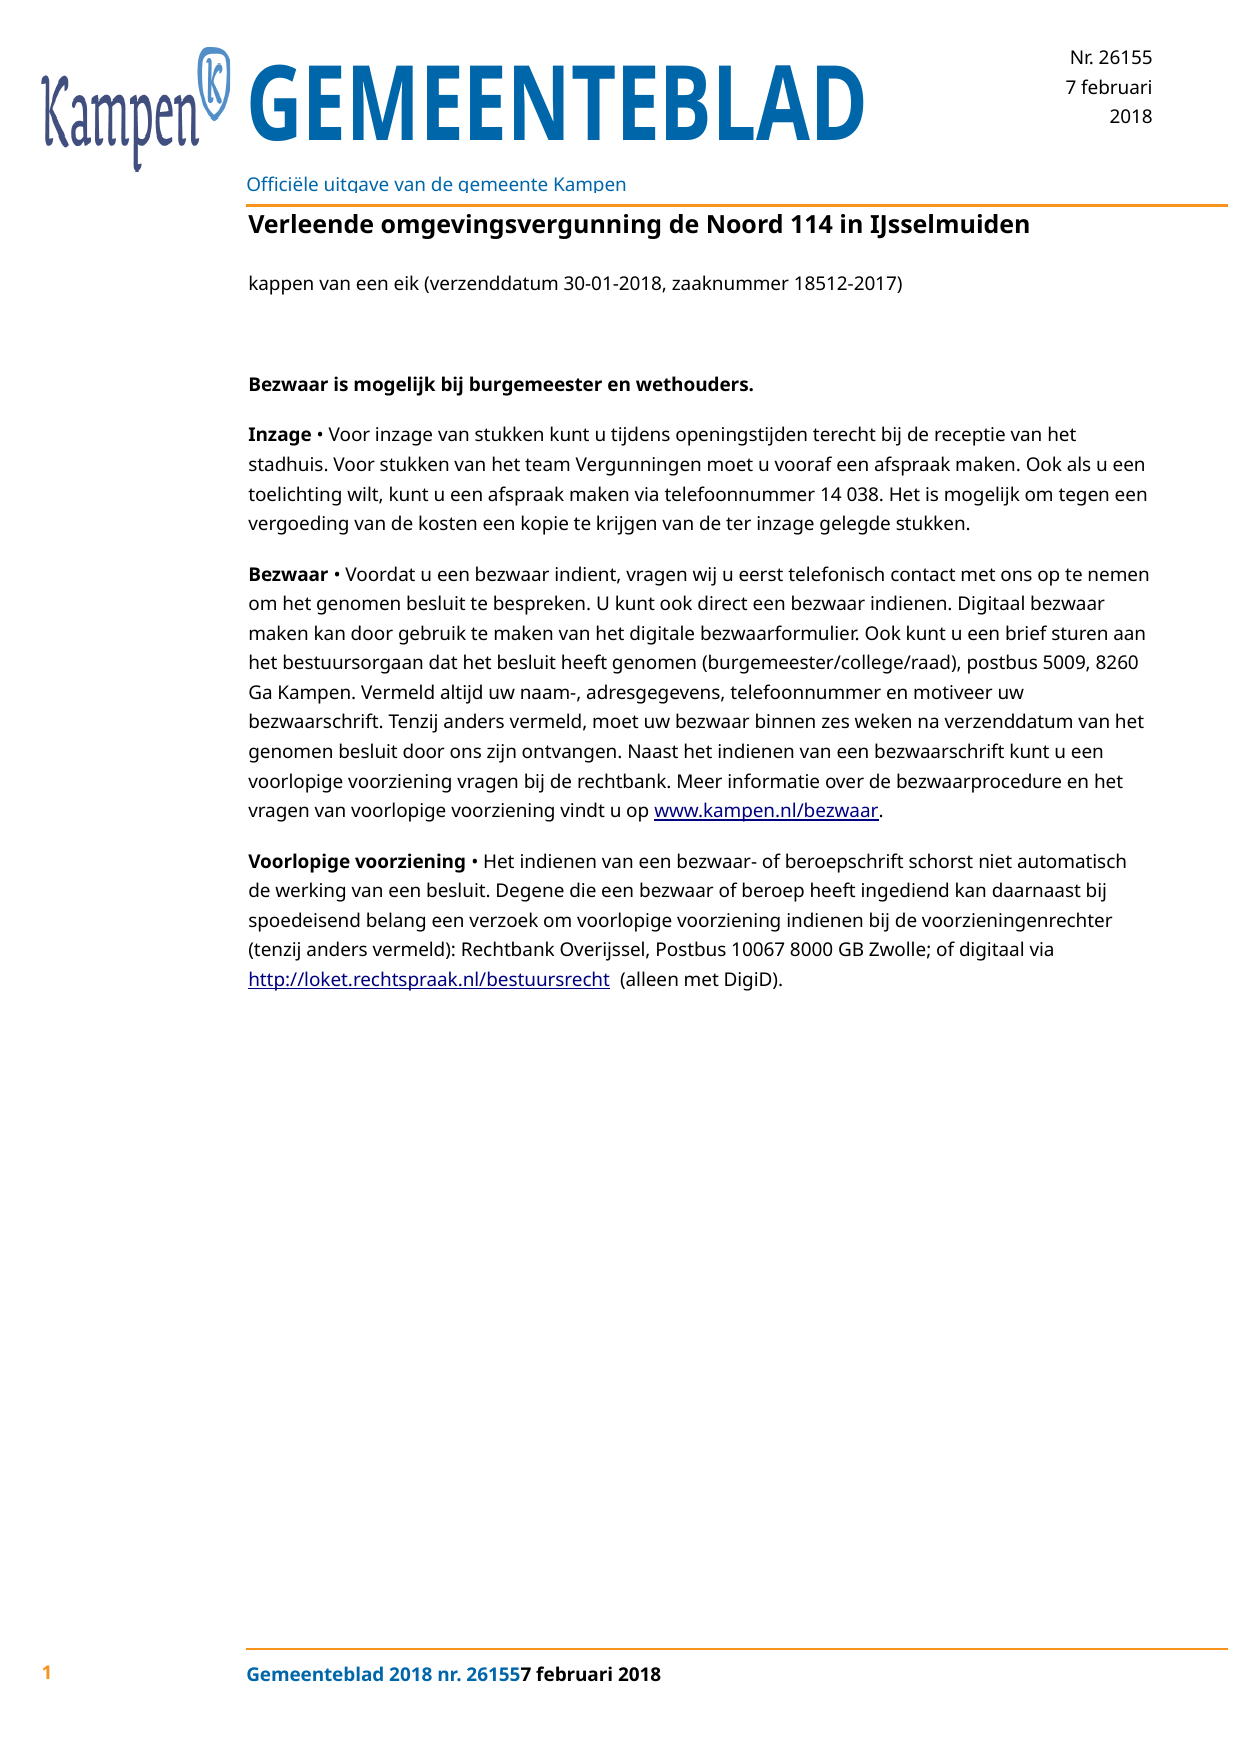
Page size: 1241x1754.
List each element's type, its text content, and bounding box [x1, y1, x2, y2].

text Bezwaar is mogelijk bij burgemeester en wethouders. [248, 371, 1152, 397]
text Inzage • Voor inzage van stukken kunt u tijdens openingstijden terecht bij de receptie van het stadhuis. Voor stukken van het team Vergunningen moet u vooraf een afspraak maken. Ook als u een toelichting wilt, kunt u een afspraak maken via telefoonnummer 14 038. Het is mogelijk om tegen een vergoeding van de kosten een kopie te krijgen van de ter inzage gelegde stukken. [248, 422, 1152, 536]
text Bezwaar • Voordat u een bezwaar indient, vragen wij u eerst telefonisch contact met ons op te nemen om het genomen besluit te bespreken. U kunt ook direct een bezwaar indienen. Digitaal bezwaar maken kan door gebruik te maken van het digitale bezwaarformulier. Ook kunt u een brief sturen aan het bestuursorgaan dat het besluit heeft genomen (burgemeester/college/raad), postbus 5009, 8260 Ga Kampen. Vermeld altijd uw naam-, adresgegevens, telefoonnummer en motiveer uw bezwaarschrift. Tenzij anders vermeld, moet uw bezwaar binnen zes weken na verzenddatum van het genomen besluit door ons zijn ontvangen. Naast het indienen van een bezwaarschrift kunt u een voorlopige voorziening vragen bij de rechtbank. Meer informatie over de bezwaarprocedure en het vragen van voorlopige voorziening vindt u op www.kampen.nl/bezwaar. [248, 561, 1152, 823]
picture [41, 47, 231, 172]
text Verleende omgevingsvergunning de Noord 114 in IJsselmuiden [248, 207, 1152, 241]
text Voorlopige voorziening • Het indienen van een bezwaar- of beroepschrift schorst niet automatisch de werking van een besluit. Degene die een bezwaar of beroep heeft ingediend kan daarnaast bij spoedeisend belang een verzoek om voorlopige voorziening indienen bij de voorzieningenrechter (tenzij anders vermeld): Rechtbank Overijssel, Postbus 10067 8000 GB Zwolle; of digitaal via http://loket.rechtspraak.nl/bestuursrecht (alleen met DigiD). [248, 848, 1152, 992]
text kappen van een eik (verzenddatum 30-01-2018, zaaknummer 18512-2017) [248, 270, 1152, 296]
